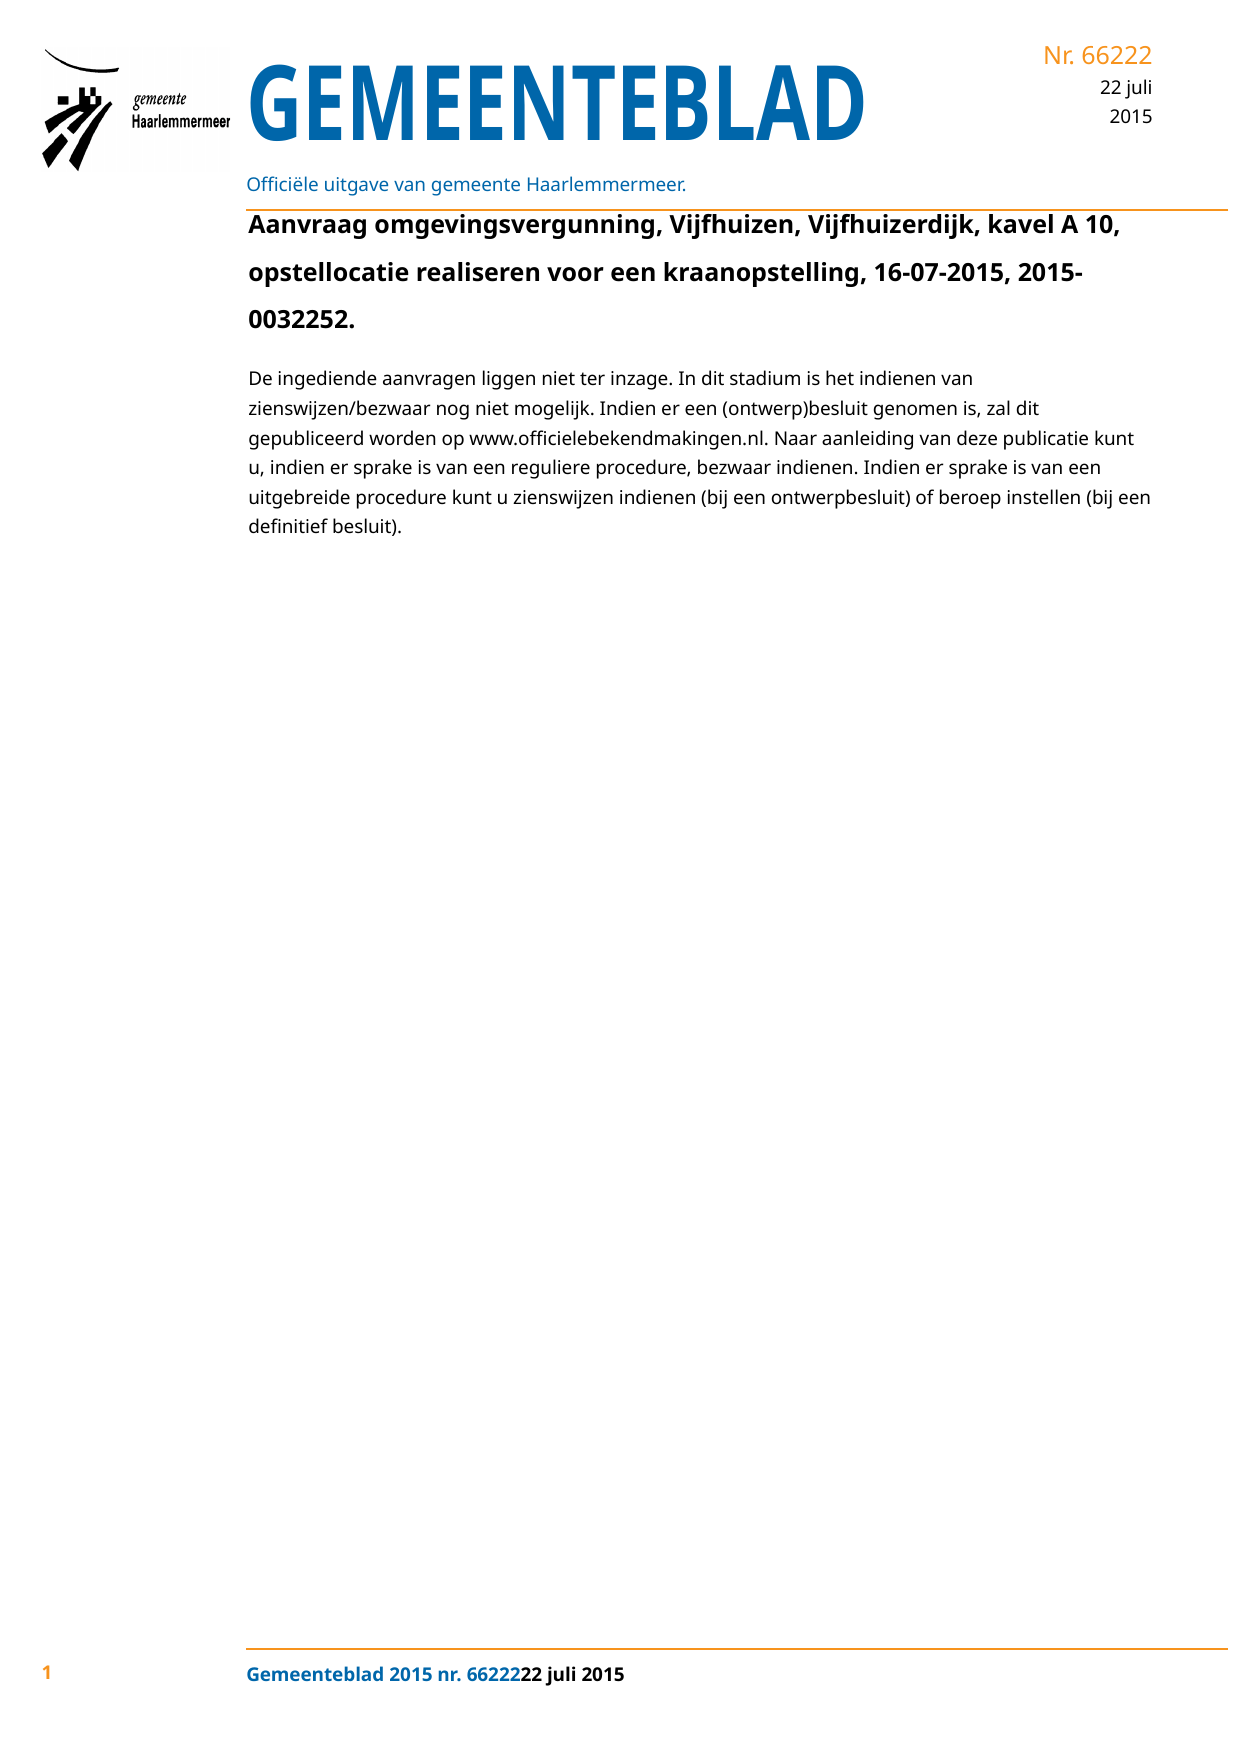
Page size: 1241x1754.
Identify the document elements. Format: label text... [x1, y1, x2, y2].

text Aanvraag omgevingsvergunning, Vijfhuizen, Vijfhuizerdijk, kavel A 10, opstellocatie realiseren voor een kraanopstelling, 16-07-2015, 2015-0032252. [248, 211, 1152, 336]
picture [41, 47, 231, 172]
text De ingediende aanvragen liggen niet ter inzage. In dit stadium is het indienen van zienswijzen/bezwaar nog niet mogelijk. Indien er een (ontwerp)besluit genomen is, zal dit gepubliceerd worden op www.officielebekendmakingen.nl. Naar aanleiding van deze publicatie kunt u, indien er sprake is van een reguliere procedure, bezwaar indienen. Indien er sprake is van een uitgebreide procedure kunt u zienswijzen indienen (bij een ontwerpbesluit) of beroep instellen (bij een definitief besluit). [248, 366, 1152, 539]
